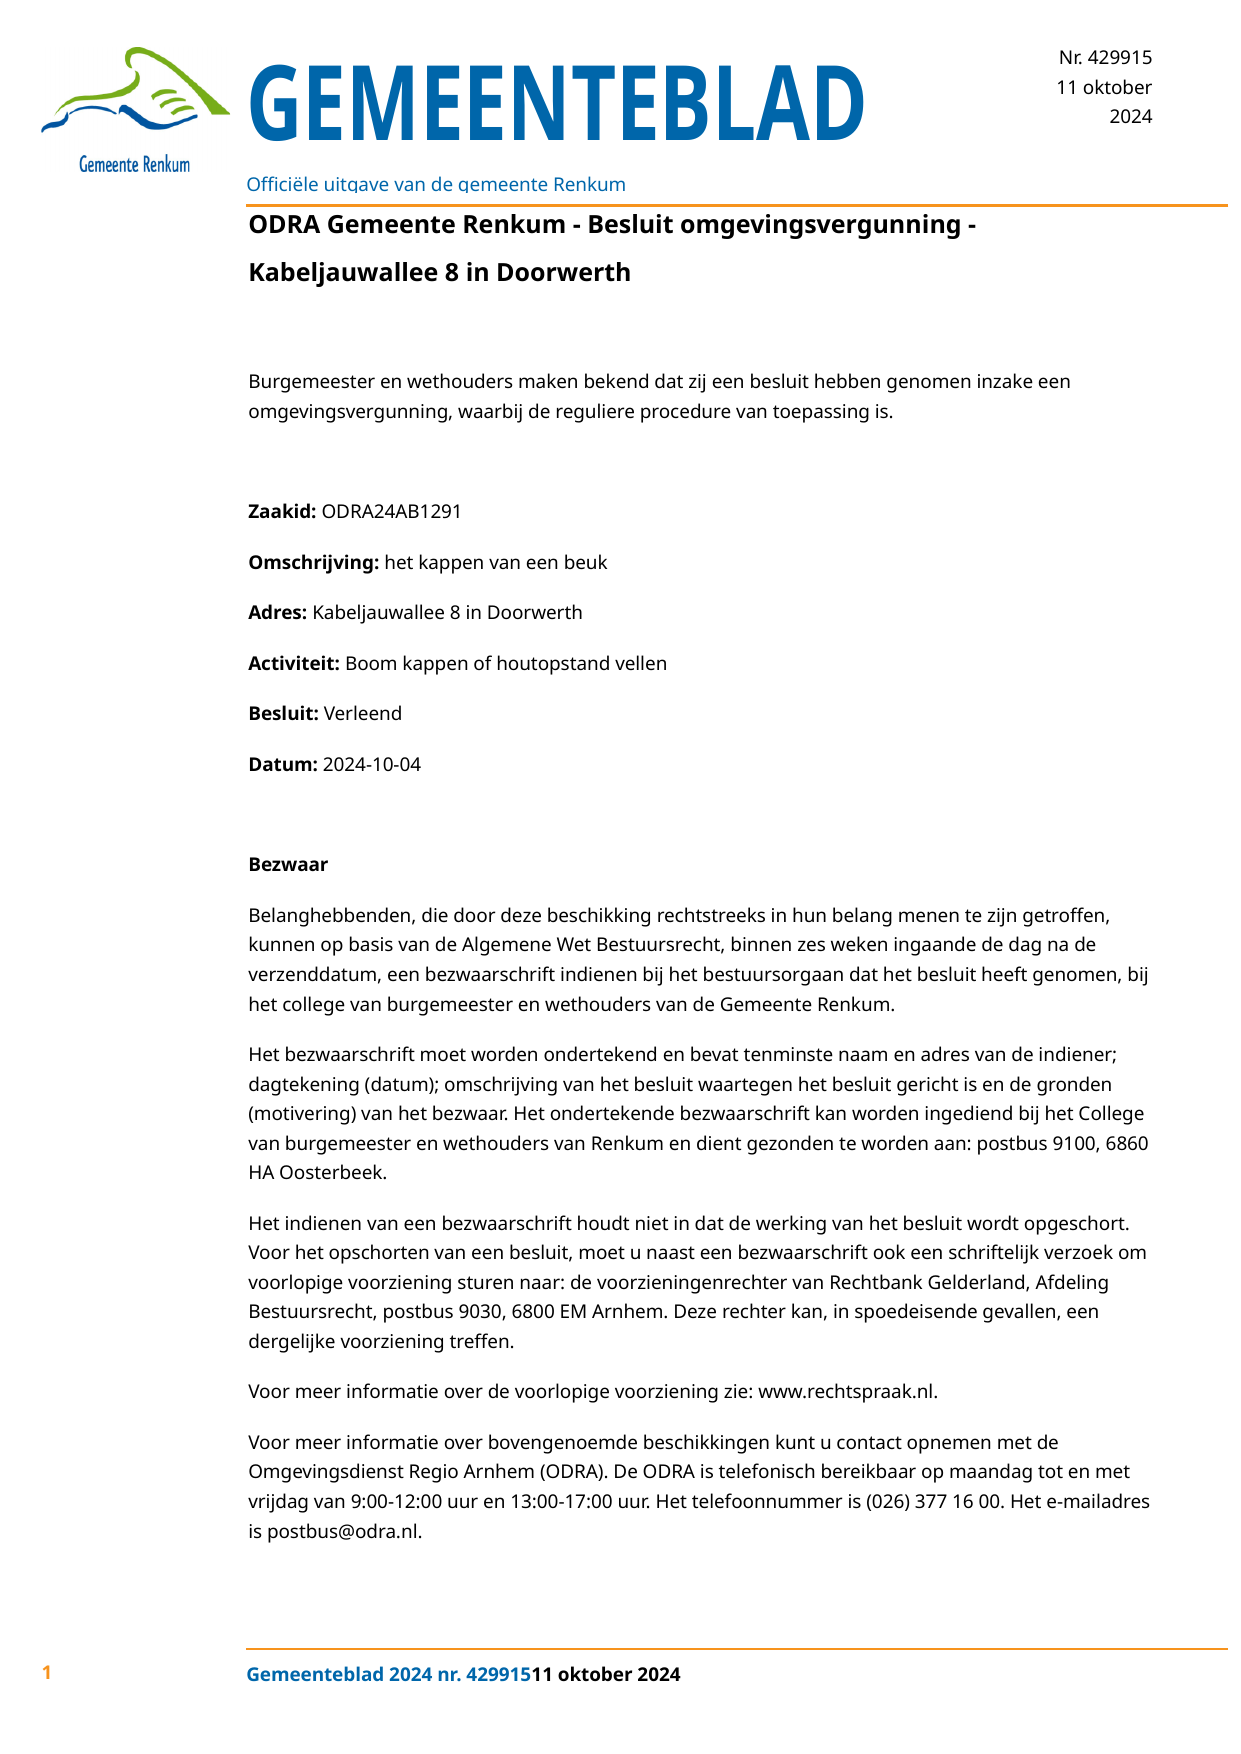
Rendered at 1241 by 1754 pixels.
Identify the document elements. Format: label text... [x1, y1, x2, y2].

text Adres: Kabeljauwallee 8 in Doorwerth [248, 599, 1152, 625]
text Het indienen van een bezwaarschrift houdt niet in dat de werking van het besluit wordt opgeschort. Voor het opschorten van een besluit, moet u naast een bezwaarschrift ook een schriftelijk verzoek om voorlopige voorziening sturen naar: de voorzieningenrechter van Rechtbank Gelderland, Afdeling Bestuursrecht, postbus 9030, 6800 EM Arnhem. Deze rechter kan, in spoedeisende gevallen, een dergelijke voorziening treffen. [248, 1210, 1152, 1354]
text Activiteit: Boom kappen of houtopstand vellen [248, 650, 1152, 676]
text Omschrijving: het kappen van een beuk [248, 549, 1152, 575]
text Besluit: Verleend [248, 700, 1152, 726]
text ODRA Gemeente Renkum - Besluit omgevingsvergunning - Kabeljauwallee 8 in Doorwerth [248, 207, 1152, 288]
text Bezwaar [248, 852, 1152, 877]
text Het bezwaarschrift moet worden ondertekend en bevat tenminste naam en adres van de indiener; dagtekening (datum); omschrijving van het besluit waartegen het besluit gericht is en de gronden (motivering) van het bezwaar. Het ondertekende bezwaarschrift kan worden ingediend bij het College van burgemeester en wethouders van Renkum en dient gezonden te worden aan: postbus 9100, 6860 HA Oosterbeek. [248, 1041, 1152, 1185]
picture [41, 47, 231, 172]
text Zaakid: ODRA24AB1291 [248, 499, 1152, 524]
text Datum: 2024-10-04 [248, 751, 1152, 777]
text Belanghebbenden, die door deze beschikking rechtstreeks in hun belang menen te zijn getroffen, kunnen op basis van de Algemene Wet Bestuursrecht, binnen zes weken ingaande de dag na de verzenddatum, een bezwaarschrift indienen bij het bestuursorgaan dat het besluit heeft genomen, bij het college van burgemeester en wethouders van de Gemeente Renkum. [248, 902, 1152, 1017]
text Voor meer informatie over bovengenoemde beschikkingen kunt u contact opnemen met de Omgevingsdienst Regio Arnhem (ODRA). De ODRA is telefonisch bereikbaar op maandag tot en met vrijdag van 9:00-12:00 uur en 13:00-17:00 uur. Het telefoonnummer is (026) 377 16 00. Het e-mailadres is postbus@odra.nl. [248, 1429, 1152, 1544]
text Voor meer informatie over de voorlopige voorziening zie: www.rechtspraak.nl. [248, 1379, 1152, 1404]
text Burgemeester en wethouders maken bekend dat zij een besluit hebben genomen inzake een omgevingsvergunning, waarbij de reguliere procedure van toepassing is. [248, 368, 1152, 424]
